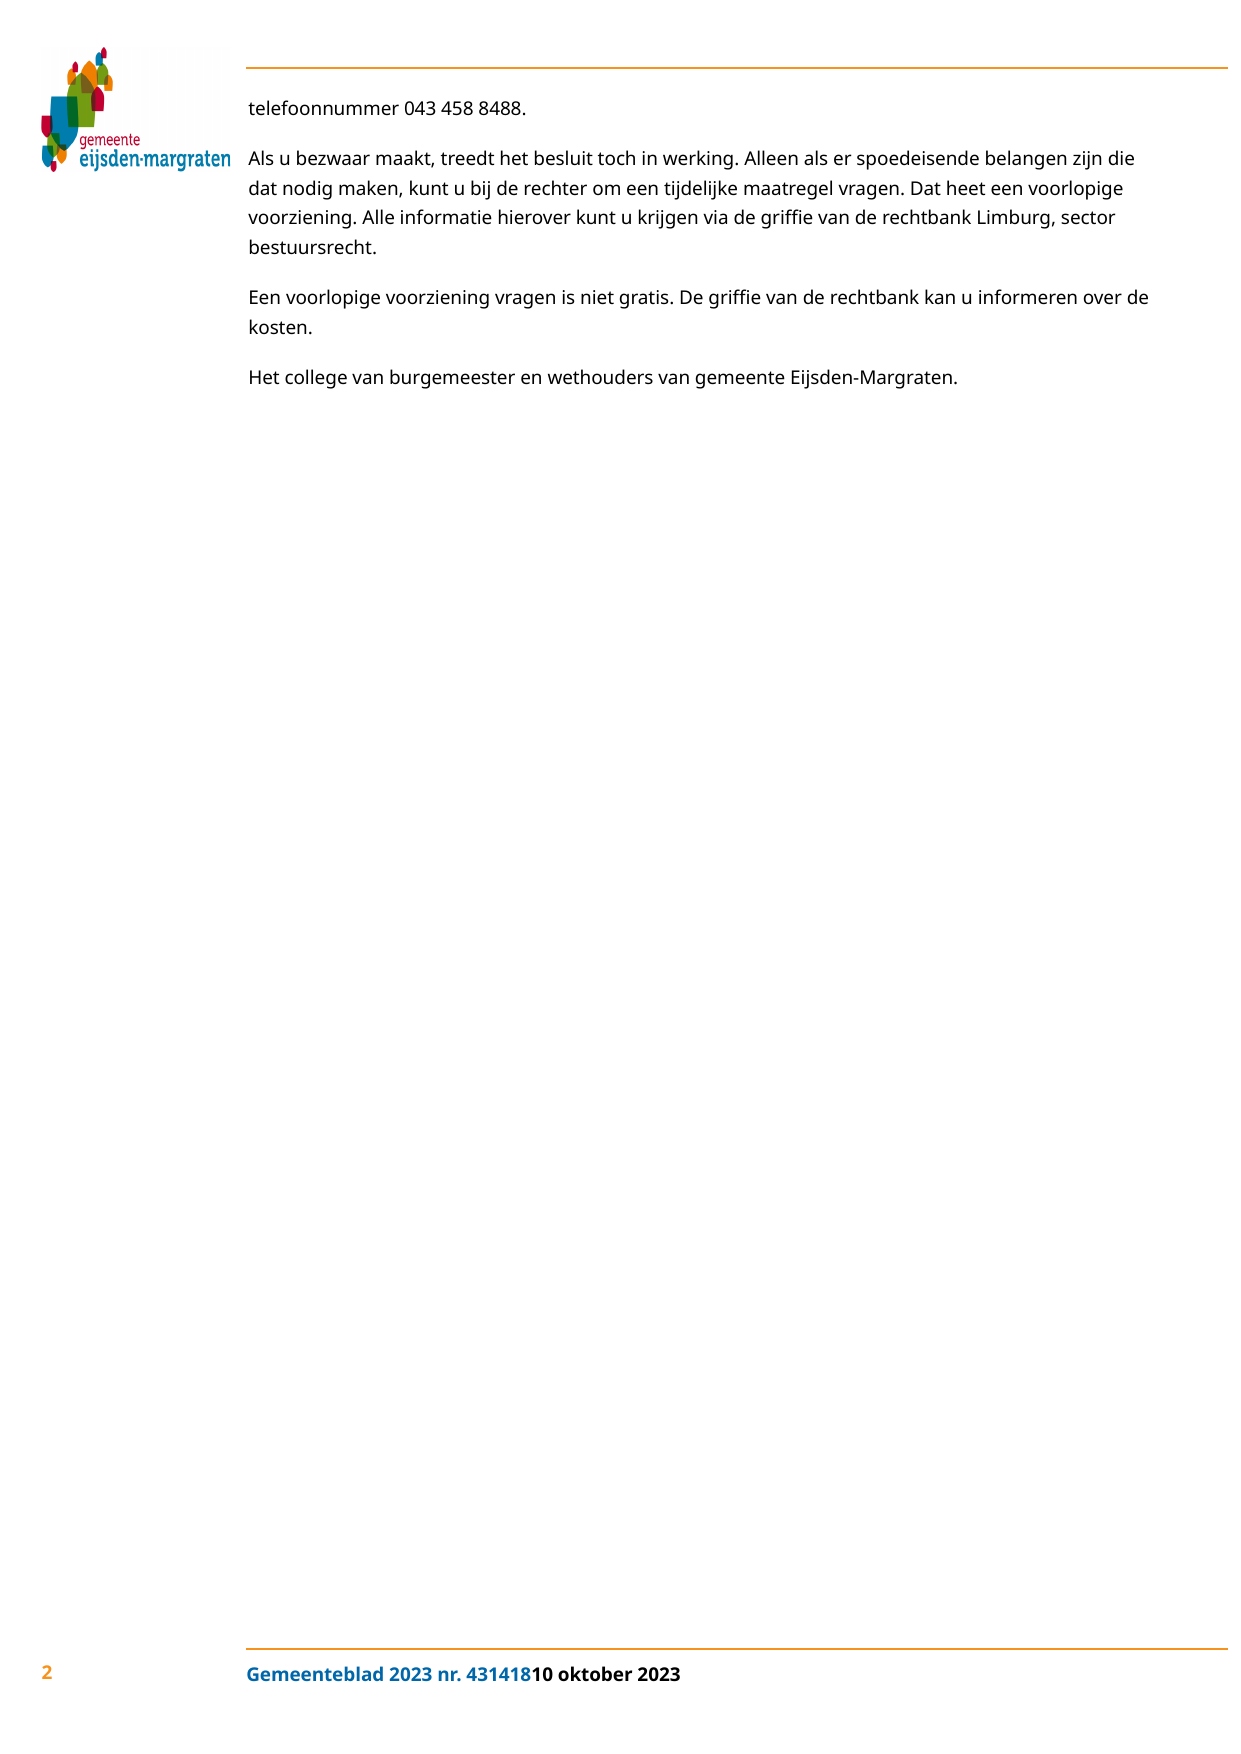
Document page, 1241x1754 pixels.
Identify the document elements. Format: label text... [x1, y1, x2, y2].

picture [41, 47, 231, 172]
text telefoonnummer 043 458 8488. [248, 95, 1152, 121]
text Een voorlopige voorziening vragen is niet gratis. De griffie van de rechtbank kan u informeren over de kosten. [248, 284, 1152, 340]
text Het college van burgemeester en wethouders van gemeente Eijsden-Margraten. [248, 364, 1152, 390]
text Als u bezwaar maakt, treedt het besluit toch in werking. Alleen als er spoedeisende belangen zijn die dat nodig maken, kunt u bij de rechter om een tijdelijke maatregel vragen. Dat heet een voorlopige voorziening. Alle informatie hierover kunt u krijgen via de griffie van de rechtbank Limburg, sector bestuursrecht. [248, 145, 1152, 260]
